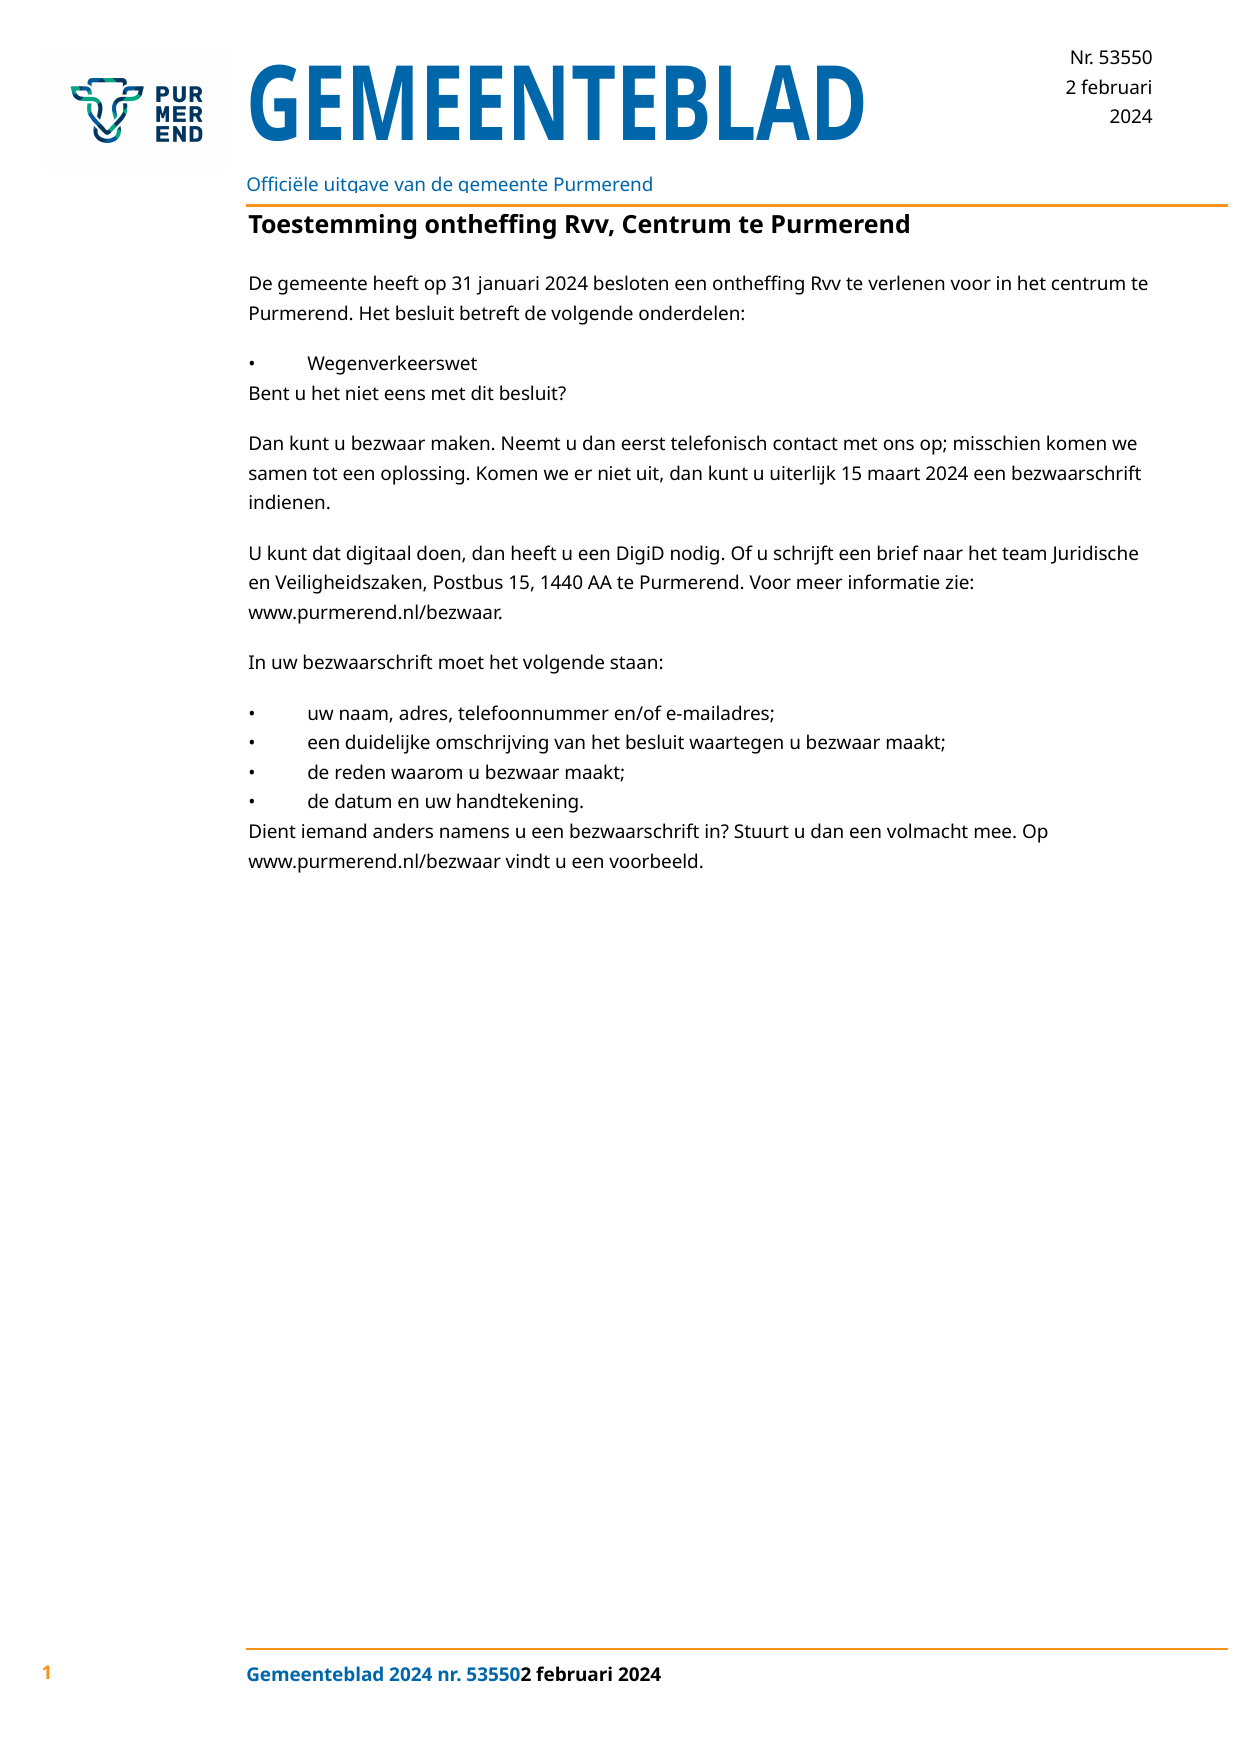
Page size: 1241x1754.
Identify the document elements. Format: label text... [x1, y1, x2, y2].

text Dient iemand anders namens u een bezwaarschrift in? Stuurt u dan een volmacht mee. Op www.purmerend.nl/bezwaar vindt u een voorbeeld. [248, 818, 1152, 873]
text De gemeente heeft op 31 januari 2024 besloten een ontheffing Rvv te verlenen voor in het centrum te Purmerend. Het besluit betreft de volgende onderdelen: [248, 270, 1152, 326]
list de reden waarom u bezwaar maakt; [248, 759, 1152, 785]
list een duidelijke omschrijving van het besluit waartegen u bezwaar maakt; [248, 729, 1152, 755]
text In uw bezwaarschrift moet het volgende staan: [248, 649, 1152, 675]
picture [41, 47, 231, 172]
text Dan kunt u bezwaar maken. Neemt u dan eerst telefonisch contact met ons op; misschien komen we samen tot een oplossing. Komen we er niet uit, dan kunt u uiterlijk 15 maart 2024 een bezwaarschrift indienen. [248, 430, 1152, 515]
list Wegenverkeerswet [248, 350, 1152, 376]
text Bent u het niet eens met dit besluit? [248, 380, 1152, 406]
text Toestemming ontheffing Rvv, Centrum te Purmerend [248, 207, 1152, 241]
list de datum en uw handtekening. [248, 789, 1152, 814]
list uw naam, adres, telefoonnummer en/of e-mailadres; [248, 700, 1152, 726]
text U kunt dat digitaal doen, dan heeft u een DigiD nodig. Of u schrijft een brief naar het team Juridische en Veiligheidszaken, Postbus 15, 1440 AA te Purmerend. Voor meer informatie zie: www.purmerend.nl/bezwaar. [248, 540, 1152, 625]
